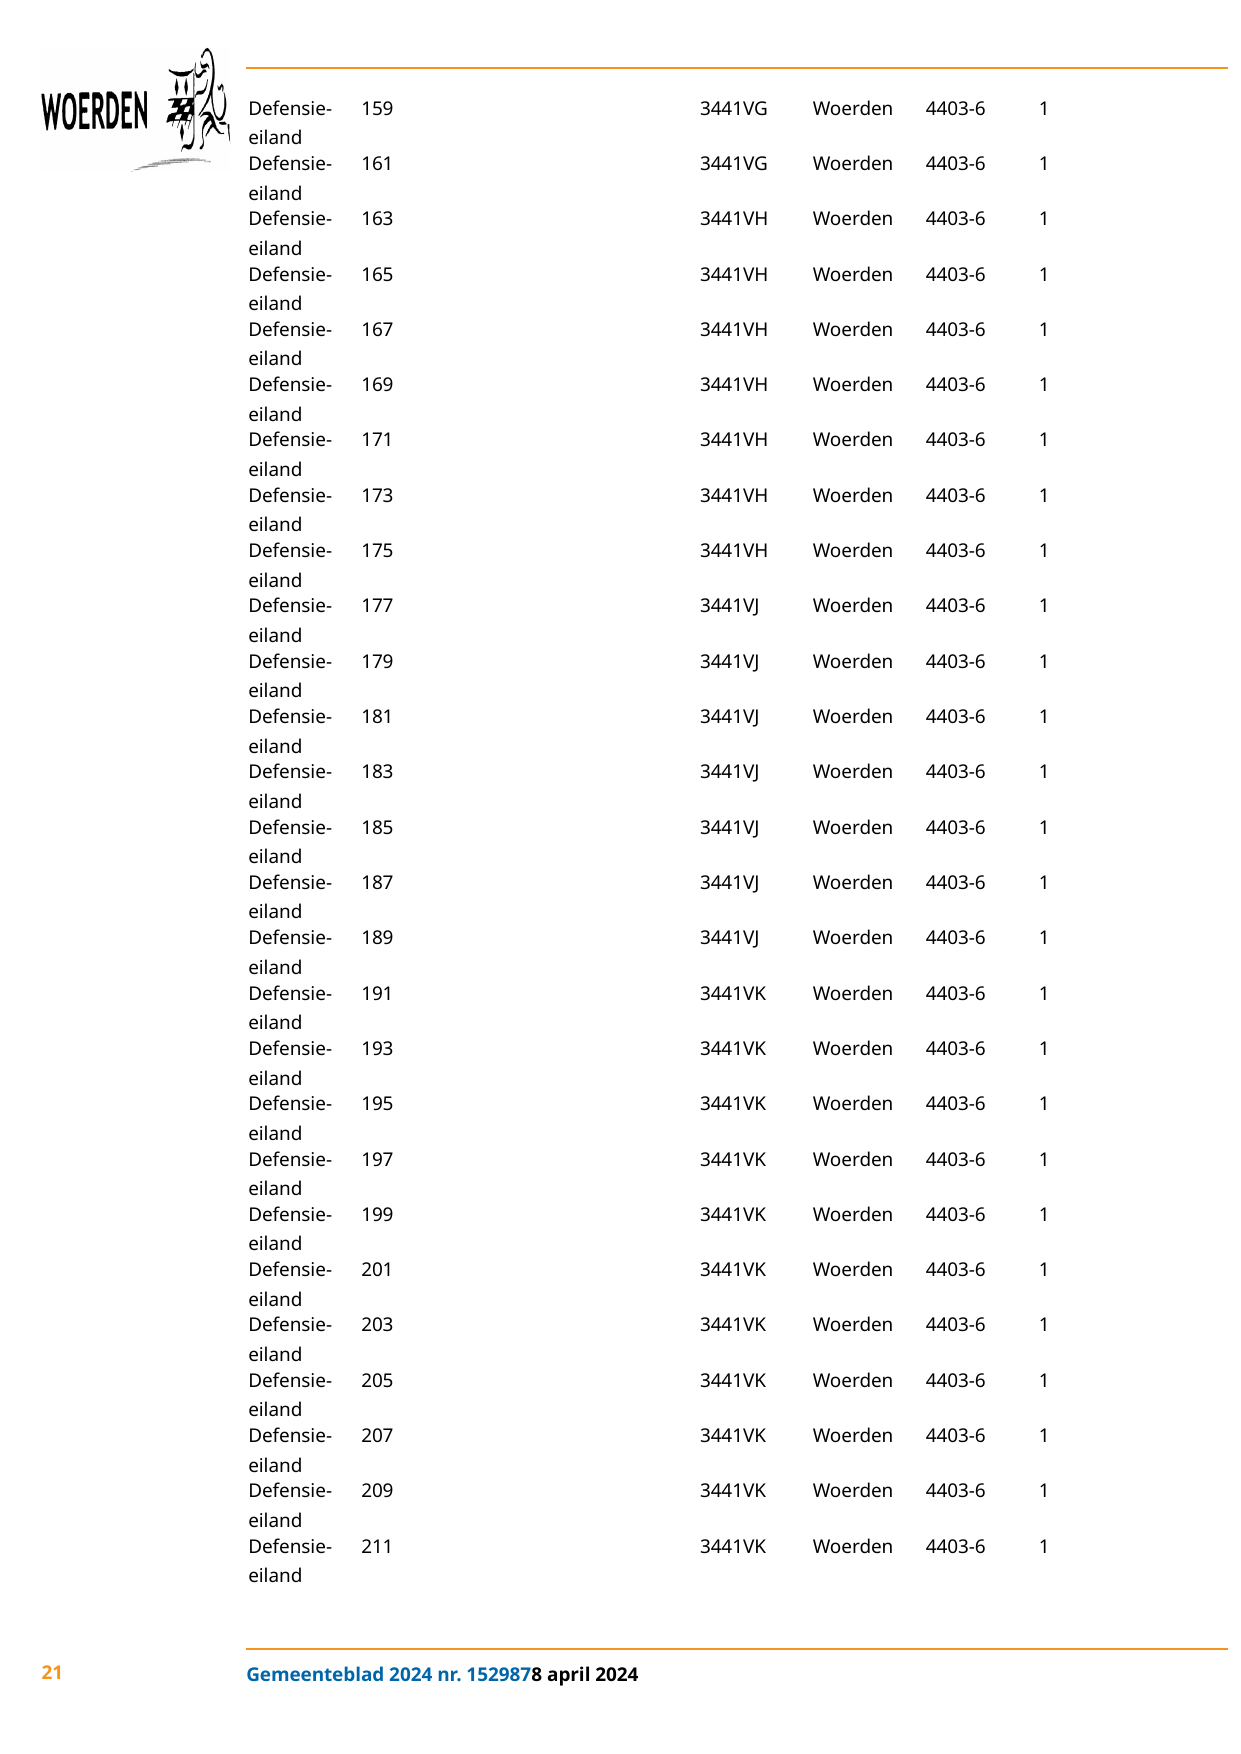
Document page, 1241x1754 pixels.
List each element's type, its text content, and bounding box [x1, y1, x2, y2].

table_cell 195 [361, 1090, 474, 1146]
table_cell [587, 1146, 700, 1201]
table_cell 4403-6 [926, 925, 1038, 980]
table_cell 175 [361, 537, 474, 593]
table_cell Defensie-eiland [248, 1201, 361, 1256]
table_cell Defensie-eiland [248, 648, 361, 703]
table_cell 1 [1039, 1035, 1152, 1090]
table_cell Woerden [813, 316, 926, 371]
table_cell 4403-6 [926, 980, 1038, 1035]
table_cell 3441VH [700, 482, 813, 537]
table_cell 167 [361, 316, 474, 371]
table_cell [474, 1090, 587, 1146]
table_cell 207 [361, 1422, 474, 1478]
table_cell 3441VK [700, 1146, 813, 1201]
table_cell Woerden [813, 1146, 926, 1201]
table_cell Defensie-eiland [248, 371, 361, 427]
table_cell 4403-6 [926, 150, 1038, 205]
table_cell Woerden [813, 1312, 926, 1367]
table_cell Woerden [813, 205, 926, 261]
table_cell 1 [1039, 1422, 1152, 1478]
table_cell [587, 1533, 700, 1588]
table_cell 179 [361, 648, 474, 703]
table_cell 185 [361, 814, 474, 869]
table_cell [587, 316, 700, 371]
table_cell [587, 537, 700, 593]
table_cell [474, 95, 587, 150]
table_cell 3441VK [700, 1256, 813, 1312]
table_cell 169 [361, 371, 474, 427]
table_cell [474, 1146, 587, 1201]
table_cell 4403-6 [926, 205, 1038, 261]
table_cell Defensie-eiland [248, 980, 361, 1035]
table_cell 4403-6 [926, 95, 1038, 150]
table_cell Defensie-eiland [248, 150, 361, 205]
table_cell Woerden [813, 537, 926, 593]
table_cell 1 [1039, 150, 1152, 205]
table_cell Defensie-eiland [248, 316, 361, 371]
table_cell 4403-6 [926, 759, 1038, 814]
table_cell [474, 1422, 587, 1478]
table_cell 171 [361, 427, 474, 482]
table_cell 4403-6 [926, 814, 1038, 869]
table_cell Woerden [813, 925, 926, 980]
table_cell [587, 482, 700, 537]
table_cell 3441VH [700, 537, 813, 593]
table_cell 3441VK [700, 1090, 813, 1146]
table_cell 1 [1039, 1367, 1152, 1422]
table_cell 3441VJ [700, 925, 813, 980]
table_cell 4403-6 [926, 482, 1038, 537]
table_cell 1 [1039, 1201, 1152, 1256]
table_cell 4403-6 [926, 703, 1038, 758]
table_cell 3441VK [700, 1035, 813, 1090]
table_cell [474, 593, 587, 648]
table_cell [587, 925, 700, 980]
picture [41, 47, 231, 172]
table_cell 201 [361, 1256, 474, 1312]
table_cell Defensie-eiland [248, 1090, 361, 1146]
table_cell [474, 869, 587, 924]
table_cell Defensie-eiland [248, 1533, 361, 1588]
table_cell 1 [1039, 1256, 1152, 1312]
table_cell Defensie-eiland [248, 1367, 361, 1422]
table_cell Defensie-eiland [248, 814, 361, 869]
table_cell 1 [1039, 980, 1152, 1035]
table_cell Defensie-eiland [248, 759, 361, 814]
table_cell 3441VJ [700, 593, 813, 648]
table_cell 3441VK [700, 980, 813, 1035]
table_cell Woerden [813, 759, 926, 814]
table_cell Woerden [813, 703, 926, 758]
table_cell Defensie-eiland [248, 537, 361, 593]
table_cell 3441VG [700, 95, 813, 150]
table_cell 4403-6 [926, 1090, 1038, 1146]
table_cell Woerden [813, 1201, 926, 1256]
table_cell 3441VH [700, 427, 813, 482]
table_cell 189 [361, 925, 474, 980]
table_cell [587, 1422, 700, 1478]
table_cell 173 [361, 482, 474, 537]
table_cell 3441VK [700, 1201, 813, 1256]
table_cell [474, 427, 587, 482]
table_cell 1 [1039, 427, 1152, 482]
table_cell 197 [361, 1146, 474, 1201]
table_cell Woerden [813, 1533, 926, 1588]
table_cell 4403-6 [926, 371, 1038, 427]
table_cell 187 [361, 869, 474, 924]
table_cell 4403-6 [926, 593, 1038, 648]
table_cell 4403-6 [926, 648, 1038, 703]
table_cell [587, 1478, 700, 1533]
table_cell Woerden [813, 150, 926, 205]
table_cell [474, 1035, 587, 1090]
table_cell 161 [361, 150, 474, 205]
table_cell Defensie-eiland [248, 1312, 361, 1367]
table_cell 209 [361, 1478, 474, 1533]
table_cell Woerden [813, 593, 926, 648]
table_cell 211 [361, 1533, 474, 1588]
table_cell Woerden [813, 371, 926, 427]
table_cell Woerden [813, 814, 926, 869]
table_cell 1 [1039, 482, 1152, 537]
table_cell [474, 1478, 587, 1533]
table_cell 1 [1039, 759, 1152, 814]
table_cell Defensie-eiland [248, 925, 361, 980]
table_cell Woerden [813, 427, 926, 482]
table_cell [587, 261, 700, 316]
table_cell 181 [361, 703, 474, 758]
table_cell [474, 648, 587, 703]
table_cell 4403-6 [926, 1533, 1038, 1588]
table_cell [474, 537, 587, 593]
table_cell [587, 1090, 700, 1146]
table_cell 1 [1039, 205, 1152, 261]
table_cell 1 [1039, 1533, 1152, 1588]
table_cell 1 [1039, 648, 1152, 703]
table_cell [474, 482, 587, 537]
table_cell 4403-6 [926, 1256, 1038, 1312]
table_cell [587, 95, 700, 150]
table_cell Defensie-eiland [248, 1422, 361, 1478]
table_cell [474, 316, 587, 371]
table_cell 3441VK [700, 1422, 813, 1478]
table_cell [587, 205, 700, 261]
table_cell [587, 150, 700, 205]
table_cell 4403-6 [926, 1478, 1038, 1533]
table_cell [587, 1035, 700, 1090]
table_cell Woerden [813, 482, 926, 537]
table_cell 193 [361, 1035, 474, 1090]
table_cell Woerden [813, 1478, 926, 1533]
table_cell Defensie-eiland [248, 427, 361, 482]
table_cell [587, 593, 700, 648]
table_cell 1 [1039, 869, 1152, 924]
table_cell 4403-6 [926, 1201, 1038, 1256]
table_cell Woerden [813, 980, 926, 1035]
table_cell 4403-6 [926, 427, 1038, 482]
table_cell [587, 427, 700, 482]
table_cell 1 [1039, 316, 1152, 371]
table_cell [474, 1533, 587, 1588]
table_cell Woerden [813, 648, 926, 703]
table_cell 191 [361, 980, 474, 1035]
table_cell 4403-6 [926, 1035, 1038, 1090]
table_cell Defensie-eiland [248, 205, 361, 261]
table_cell 3441VK [700, 1312, 813, 1367]
table_cell 4403-6 [926, 1312, 1038, 1367]
table_cell 4403-6 [926, 537, 1038, 593]
table_cell 3441VH [700, 371, 813, 427]
table_cell Woerden [813, 1035, 926, 1090]
table_cell [587, 703, 700, 758]
table_cell [474, 814, 587, 869]
table_cell 4403-6 [926, 869, 1038, 924]
table_cell 183 [361, 759, 474, 814]
table_cell [587, 1201, 700, 1256]
table_cell [474, 925, 587, 980]
table_cell [474, 1201, 587, 1256]
table_cell [474, 1256, 587, 1312]
table_cell 3441VK [700, 1533, 813, 1588]
table_cell Woerden [813, 261, 926, 316]
table_cell 3441VH [700, 261, 813, 316]
table_cell Defensie-eiland [248, 1478, 361, 1533]
table_cell 3441VK [700, 1367, 813, 1422]
table_cell 3441VG [700, 150, 813, 205]
table_cell [474, 980, 587, 1035]
table_cell Defensie-eiland [248, 1256, 361, 1312]
table_cell 177 [361, 593, 474, 648]
table_cell [474, 261, 587, 316]
table_cell 4403-6 [926, 1422, 1038, 1478]
table_cell Defensie-eiland [248, 95, 361, 150]
table_cell 1 [1039, 814, 1152, 869]
table_cell 3441VH [700, 205, 813, 261]
table_cell 3441VJ [700, 814, 813, 869]
table_cell Defensie-eiland [248, 1146, 361, 1201]
table_cell [474, 205, 587, 261]
table_cell 3441VJ [700, 869, 813, 924]
table_cell 205 [361, 1367, 474, 1422]
table_cell [587, 648, 700, 703]
table_cell 165 [361, 261, 474, 316]
table_cell [587, 371, 700, 427]
table_cell Woerden [813, 1422, 926, 1478]
table_cell [587, 869, 700, 924]
table_cell 3441VJ [700, 703, 813, 758]
table_cell 163 [361, 205, 474, 261]
table_cell 159 [361, 95, 474, 150]
table_cell 1 [1039, 925, 1152, 980]
table_cell 3441VK [700, 1478, 813, 1533]
table_cell 1 [1039, 593, 1152, 648]
table_cell Woerden [813, 1090, 926, 1146]
table_cell [587, 1367, 700, 1422]
table_cell Defensie-eiland [248, 593, 361, 648]
table_cell 4403-6 [926, 1146, 1038, 1201]
table_cell [587, 1312, 700, 1367]
table_cell [474, 1367, 587, 1422]
table_cell 1 [1039, 703, 1152, 758]
table_cell [587, 814, 700, 869]
table_cell 199 [361, 1201, 474, 1256]
table_cell Woerden [813, 95, 926, 150]
table_cell [474, 703, 587, 758]
table_cell 1 [1039, 371, 1152, 427]
table_cell 1 [1039, 537, 1152, 593]
table_cell Defensie-eiland [248, 261, 361, 316]
table_cell 1 [1039, 1478, 1152, 1533]
table_cell 1 [1039, 261, 1152, 316]
table_cell 1 [1039, 1146, 1152, 1201]
table_cell 1 [1039, 1090, 1152, 1146]
table_cell Woerden [813, 869, 926, 924]
table_cell 4403-6 [926, 261, 1038, 316]
table_cell Defensie-eiland [248, 1035, 361, 1090]
table_cell Woerden [813, 1256, 926, 1312]
table_cell 4403-6 [926, 1367, 1038, 1422]
table_cell 3441VJ [700, 759, 813, 814]
table_cell 3441VJ [700, 648, 813, 703]
table_cell 3441VH [700, 316, 813, 371]
table_cell [474, 1312, 587, 1367]
table_cell Defensie-eiland [248, 869, 361, 924]
table_cell Defensie-eiland [248, 482, 361, 537]
table_cell [587, 980, 700, 1035]
table_cell [474, 759, 587, 814]
table_cell [474, 371, 587, 427]
table_cell 1 [1039, 1312, 1152, 1367]
table_cell [474, 150, 587, 205]
table_cell Defensie-eiland [248, 703, 361, 758]
table_cell [587, 1256, 700, 1312]
table_cell [587, 759, 700, 814]
table_cell 203 [361, 1312, 474, 1367]
table_cell 1 [1039, 95, 1152, 150]
table_cell Woerden [813, 1367, 926, 1422]
table_cell 4403-6 [926, 316, 1038, 371]
